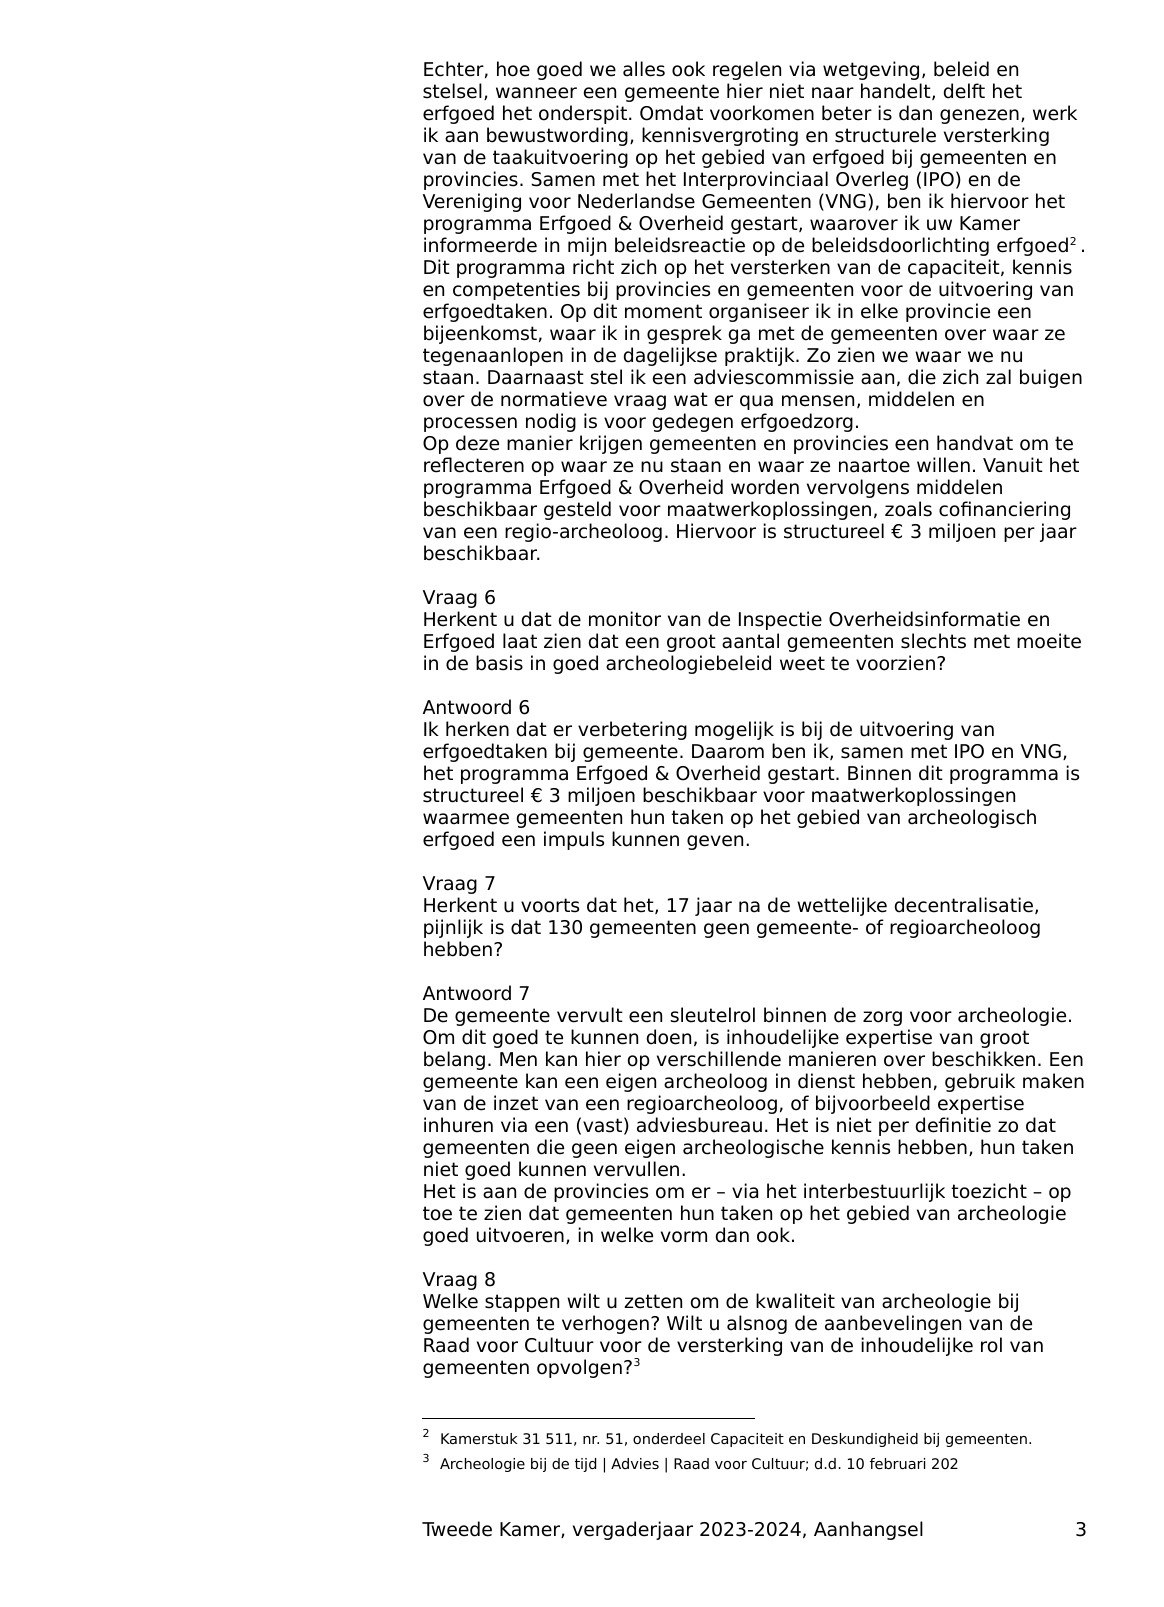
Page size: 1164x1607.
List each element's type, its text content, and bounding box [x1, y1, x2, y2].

text Het is aan de provincies om er – via het interbestuurlijk toezicht – op toe te zien dat gemeenten hun taken op het gebied van archeologie goed uitvoeren, in welke vorm dan ook. [422, 1181, 1087, 1247]
text Ik herken dat er verbetering mogelijk is bij de uitvoering van erfgoedtaken bij gemeente. Daarom ben ik, samen met IPO en VNG, het programma Erfgoed & Overheid gestart. Binnen dit programma is structureel € 3 miljoen beschikbaar voor maatwerkoplossingen waarmee gemeenten hun taken op het gebied van archeologisch erfgoed een impuls kunnen geven. [422, 719, 1087, 851]
text Antwoord 7 [422, 983, 1087, 1005]
text Kamerstuk 31 511, nr. 51, onderdeel Capaciteit en Deskundigheid bij gemeenten. [422, 1427, 1087, 1449]
text Welke stappen wilt u zetten om de kwaliteit van archeologie bij gemeenten te verhogen? Wilt u alsnog de aanbevelingen van de Raad voor Cultuur voor de versterking van de inhoudelijke rol van gemeenten opvolgen? [422, 1291, 1087, 1379]
text Antwoord 6 [422, 697, 1087, 719]
text Vraag 8 [422, 1269, 1087, 1291]
text Dit programma richt zich op het versterken van de capaciteit, kennis en competenties bij provincies en gemeenten voor de uitvoering van erfgoedtaken. Op dit moment organiseer ik in elke provincie een bijeenkomst, waar ik in gesprek ga met de gemeenten over waar ze tegenaanlopen in de dagelijkse praktijk. Zo zien we waar we nu staan. Daarnaast stel ik een adviescommissie aan, die zich zal buigen over de normatieve vraag wat er qua mensen, middelen en processen nodig is voor gedegen erfgoedzorg. [422, 257, 1087, 433]
text Vraag 6 [422, 587, 1087, 609]
text Op deze manier krijgen gemeenten en provincies een handvat om te reflecteren op waar ze nu staan en waar ze naartoe willen. Vanuit het programma Erfgoed & Overheid worden vervolgens middelen beschikbaar gesteld voor maatwerkoplossingen, zoals cofinanciering van een regio-archeoloog. Hiervoor is structureel € 3 miljoen per jaar beschikbaar. [422, 433, 1087, 564]
text Herkent u voorts dat het, 17 jaar na de wettelijke decentralisatie, pijnlijk is dat 130 gemeenten geen gemeente- of regioarcheoloog hebben? [422, 895, 1087, 961]
text De gemeente vervult een sleutelrol binnen de zorg voor archeologie. Om dit goed te kunnen doen, is inhoudelijke expertise van groot belang. Men kan hier op verschillende manieren over beschikken. Een gemeente kan een eigen archeoloog in dienst hebben, gebruik maken van de inzet van een regioarcheoloog, of bijvoorbeeld expertise inhuren via een (vast) adviesbureau. Het is niet per definitie zo dat gemeenten die geen eigen archeologische kennis hebben, hun taken niet goed kunnen vervullen. [422, 1005, 1087, 1181]
text Echter, hoe goed we alles ook regelen via wetgeving, beleid en stelsel, wanneer een gemeente hier niet naar handelt, delft het erfgoed het onderspit. Omdat voorkomen beter is dan genezen, werk ik aan bewustwording, kennisvergroting en structurele versterking van de taakuitvoering op het gebied van erfgoed bij gemeenten en provincies. Samen met het Interprovinciaal Overleg (IPO) en de Vereniging voor Nederlandse Gemeenten (VNG), ben ik hiervoor het programma Erfgoed & Overheid gestart, waarover ik uw Kamer informeerde in mijn beleidsreactie op de beleidsdoorlichting erfgoed. [422, 59, 1087, 257]
text Vraag 7 [422, 873, 1087, 895]
text Archeologie bij de tijd | Advies | Raad voor Cultuur; d.d. 10 februari 202 [422, 1452, 1087, 1474]
text Herkent u dat de monitor van de Inspectie Overheidsinformatie en Erfgoed laat zien dat een groot aantal gemeenten slechts met moeite in de basis in goed archeologiebeleid weet te voorzien? [422, 609, 1087, 675]
